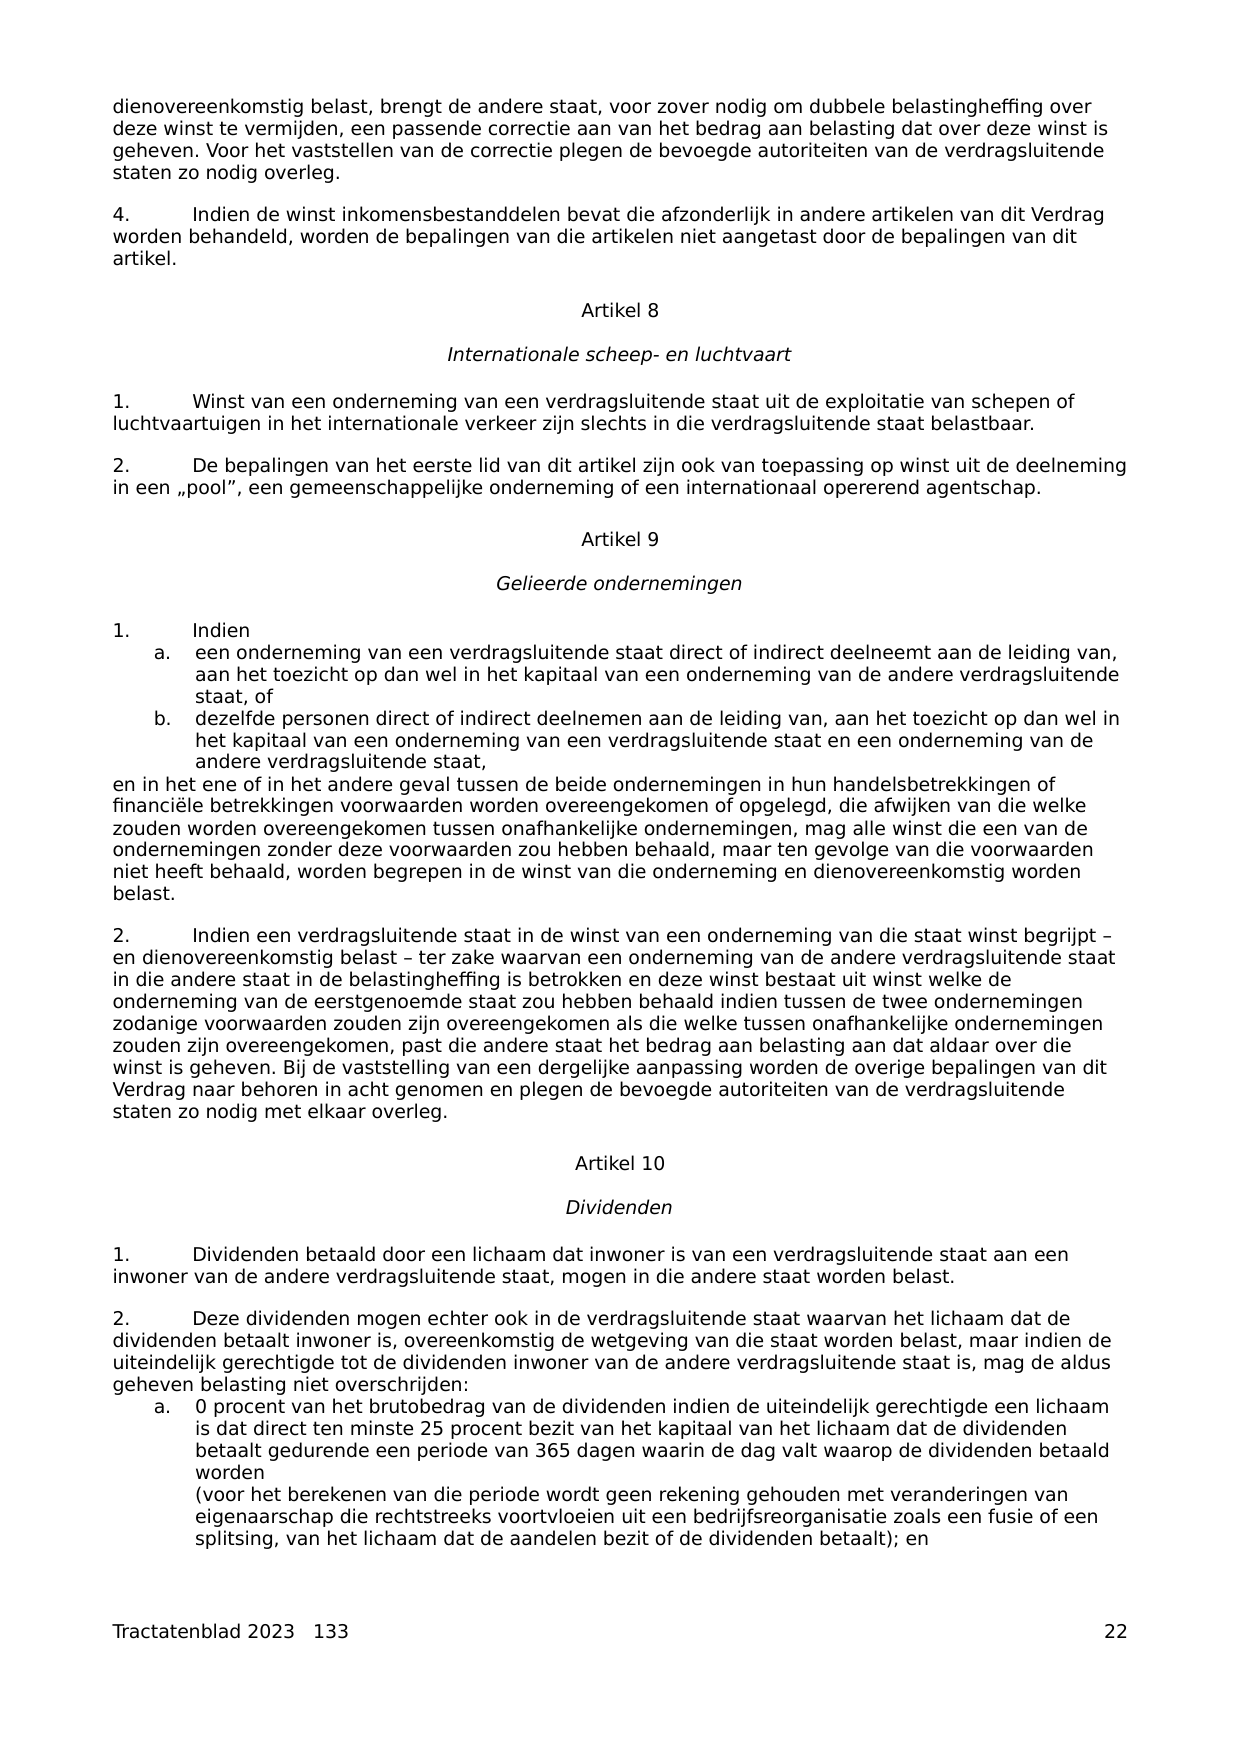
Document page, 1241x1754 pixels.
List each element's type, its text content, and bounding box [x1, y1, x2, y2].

text 1. Indien [112, 619, 1128, 642]
text en in het ene of in het andere geval tussen de beide ondernemingen in hun handelsbetrekkingen of financiële betrekkingen voorwaarden worden overeengekomen of opgelegd, die afwijken van die welke zouden worden overeengekomen tussen onafhankelijke ondernemingen, mag alle winst die een van de ondernemingen zonder deze voorwaarden zou hebben behaald, maar ten gevolge van die voorwaarden niet heeft behaald, worden begrepen in de winst van die onderneming en dienovereenkomstig worden belast. [112, 773, 1128, 905]
text 1. Winst van een onderneming van een verdragsluitende staat uit de exploitatie van schepen of luchtvaartuigen in het internationale verkeer zijn slechts in die verdragsluitende staat belastbaar. [112, 391, 1128, 435]
text 2. Indien een verdragsluitende staat in de winst van een onderneming van die staat winst begrijpt – en dienovereenkomstig belast – ter zake waarvan een onderneming van de andere verdragsluitende staat in die andere staat in de belastingheffing is betrokken en deze winst bestaat uit winst welke de onderneming van de eerstgenoemde staat zou hebben behaald indien tussen de twee ondernemingen zodanige voorwaarden zouden zijn overeengekomen als die welke tussen onafhankelijke ondernemingen zouden zijn overeengekomen, past die andere staat het bedrag aan belasting aan dat aldaar over die winst is geheven. Bij de vaststelling van een dergelijke aanpassing worden de overige bepalingen van dit Verdrag naar behoren in acht genomen en plegen de bevoegde autoriteiten van de verdragsluitende staten zo nodig met elkaar overleg. [112, 925, 1128, 1123]
text b. dezelfde personen direct of indirect deelnemen aan de leiding van, aan het toezicht op dan wel in het kapitaal van een onderneming van een verdragsluitende staat en een onderneming van de andere verdragsluitende staat, [153, 707, 1128, 773]
text 4. Indien de winst inkomensbestanddelen bevat die afzonderlijk in andere artikelen van dit Verdrag worden behandeld, worden de bepalingen van die artikelen niet aangetast door de bepalingen van dit artikel. [112, 204, 1128, 270]
text a. 0 procent van het brutobedrag van de dividenden indien de uiteindelijk gerechtigde een lichaam is dat direct ten minste 25 procent bezit van het kapitaal van het lichaam dat de dividenden betaalt gedurende een periode van 365 dagen waarin de dag valt waarop de dividenden betaald worden [153, 1396, 1128, 1484]
text dienovereenkomstig belast, brengt de andere staat, voor zover nodig om dubbele belastingheffing over deze winst te vermijden, een passende correctie aan van het bedrag aan belasting dat over deze winst is geheven. Voor het vaststellen van de correctie plegen de bevoegde autoriteiten van de verdragsluitende staten zo nodig overleg. [112, 96, 1128, 184]
text (voor het berekenen van die periode wordt geen rekening gehouden met veranderingen van eigenaarschap die rechtstreeks voortvloeien uit een bedrijfsreorganisatie zoals een fusie of een splitsing, van het lichaam dat de aandelen bezit of de dividenden betaalt); en [195, 1484, 1128, 1550]
text 1. Dividenden betaald door een lichaam dat inwoner is van een verdragsluitende staat aan een inwoner van de andere verdragsluitende staat, mogen in die andere staat worden belast. [112, 1244, 1128, 1288]
subtitle Artikel 10 Dividenden [112, 1153, 1128, 1219]
text 2. Deze dividenden mogen echter ook in de verdragsluitende staat waarvan het lichaam dat de dividenden betaalt inwoner is, overeenkomstig de wetgeving van die staat worden belast, maar indien de uiteindelijk gerechtigde tot de dividenden inwoner van de andere verdragsluitende staat is, mag de aldus geheven belasting niet overschrijden: [112, 1308, 1128, 1396]
subtitle Artikel 9 Gelieerde ondernemingen [112, 529, 1128, 594]
subtitle Artikel 8 Internationale scheep- en luchtvaart [112, 300, 1128, 366]
text 2. De bepalingen van het eerste lid van dit artikel zijn ook van toepassing op winst uit de deelneming in een „pool”, een gemeenschappelijke onderneming of een internationaal opererend agentschap. [112, 455, 1128, 499]
text a. een onderneming van een verdragsluitende staat direct of indirect deelneemt aan de leiding van, aan het toezicht op dan wel in het kapitaal van een onderneming van de andere verdragsluitende staat, of [153, 642, 1128, 707]
